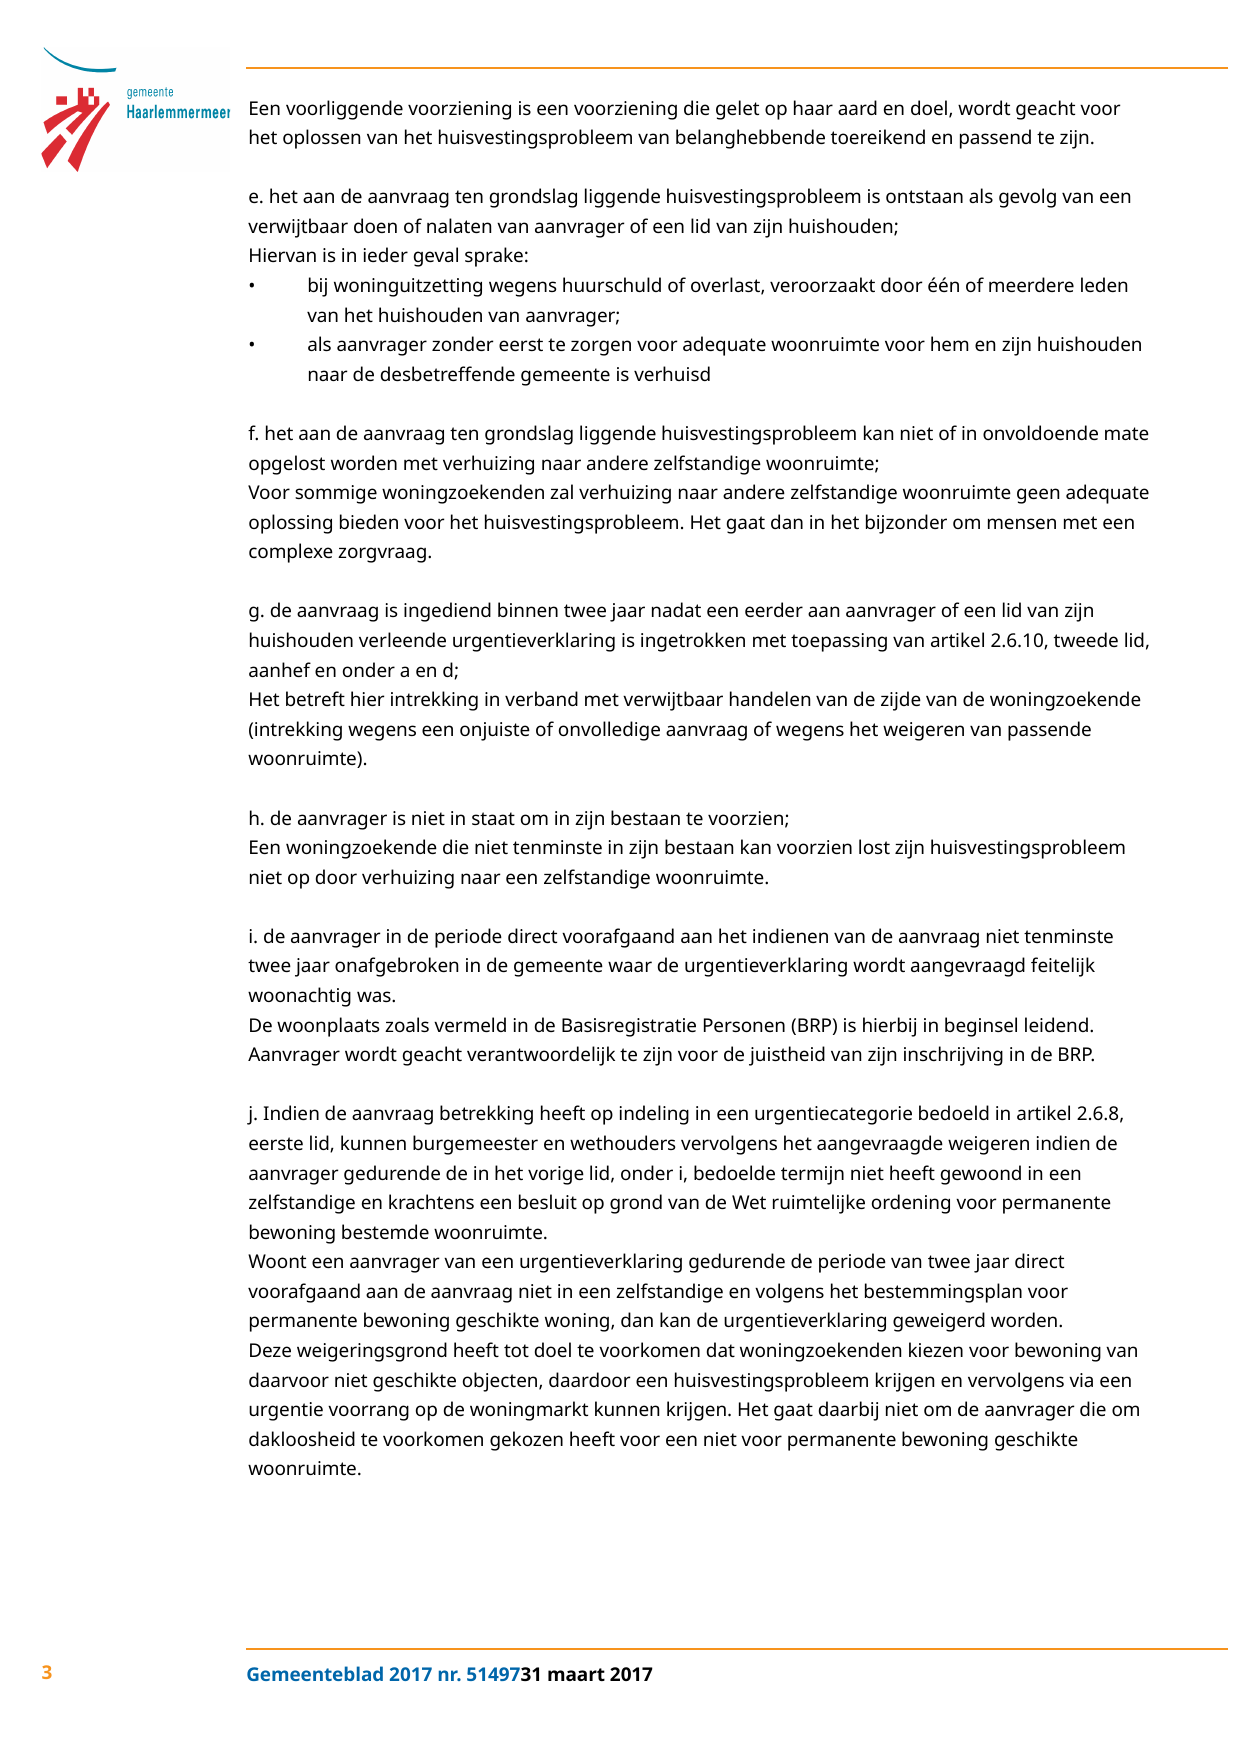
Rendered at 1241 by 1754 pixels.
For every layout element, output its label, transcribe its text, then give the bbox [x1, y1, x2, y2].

text e. het aan de aanvraag ten grondslag liggende huisvestingsprobleem is ontstaan als gevolg van een verwijtbaar doen of nalaten van aanvrager of een lid van zijn huishouden; [248, 183, 1152, 239]
text Deze weigeringsgrond heeft tot doel te voorkomen dat woningzoekenden kiezen voor bewoning van daarvoor niet geschikte objecten, daardoor een huisvestingsprobleem krijgen en vervolgens via een urgentie voorrang op de woningmarkt kunnen krijgen. Het gaat daarbij niet om de aanvrager die om dakloosheid te voorkomen gekozen heeft voor een niet voor permanente bewoning geschikte woonruimte. [248, 1337, 1152, 1481]
text i. de aanvrager in de periode direct voorafgaand aan het indienen van de aanvraag niet tenminste twee jaar onafgebroken in de gemeente waar de urgentieverklaring wordt aangevraagd feitelijk woonachtig was. [248, 923, 1152, 1008]
text Voor sommige woningzoekenden zal verhuizing naar andere zelfstandige woonruimte geen adequate oplossing bieden voor het huisvestingsprobleem. Het gaat dan in het bijzonder om mensen met een complexe zorgvraag. [248, 479, 1152, 564]
text f. het aan de aanvraag ten grondslag liggende huisvestingsprobleem kan niet of in onvoldoende mate opgelost worden met verhuizing naar andere zelfstandige woonruimte; [248, 420, 1152, 476]
list bij woninguitzetting wegens huurschuld of overlast, veroorzaakt door één of meerdere leden van het huishouden van aanvrager; [248, 272, 1152, 328]
text Het betreft hier intrekking in verband met verwijtbaar handelen van de zijde van de woningzoekende (intrekking wegens een onjuiste of onvolledige aanvraag of wegens het weigeren van passende woonruimte). [248, 686, 1152, 771]
text g. de aanvraag is ingediend binnen twee jaar nadat een eerder aan aanvrager of een lid van zijn huishouden verleende urgentieverklaring is ingetrokken met toepassing van artikel 2.6.10, tweede lid, aanhef en onder a en d; [248, 598, 1152, 683]
picture [41, 47, 231, 172]
text Hiervan is in ieder geval sprake: [248, 243, 1152, 268]
text De woonplaats zoals vermeld in de Basisregistratie Personen (BRP) is hierbij in beginsel leidend. Aanvrager wordt geacht verantwoordelijk te zijn voor de juistheid van zijn inschrijving in de BRP. [248, 1012, 1152, 1067]
text Woont een aanvrager van een urgentieverklaring gedurende de periode van twee jaar direct voorafgaand aan de aanvraag niet in een zelfstandige en volgens het bestemmingsplan voor permanente bewoning geschikte woning, dan kan de urgentieverklaring geweigerd worden. [248, 1248, 1152, 1333]
text j. Indien de aanvraag betrekking heeft op indeling in een urgentiecategorie bedoeld in artikel 2.6.8, eerste lid, kunnen burgemeester en wethouders vervolgens het aangevraagde weigeren indien de aanvrager gedurende de in het vorige lid, onder i, bedoelde termijn niet heeft gewoond in een zelfstandige en krachtens een besluit op grond van de Wet ruimtelijke ordening voor permanente bewoning bestemde woonruimte. [248, 1101, 1152, 1245]
text Een voorliggende voorziening is een voorziening die gelet op haar aard en doel, wordt geacht voor het oplossen van het huisvestingsprobleem van belanghebbende toereikend en passend te zijn. [248, 95, 1152, 150]
text h. de aanvrager is niet in staat om in zijn bestaan te voorzien; [248, 805, 1152, 831]
text Een woningzoekende die niet tenminste in zijn bestaan kan voorzien lost zijn huisvestingsprobleem niet op door verhuizing naar een zelfstandige woonruimte. [248, 834, 1152, 890]
list als aanvrager zonder eerst te zorgen voor adequate woonruimte voor hem en zijn huishouden naar de desbetreffende gemeente is verhuisd [248, 331, 1152, 387]
